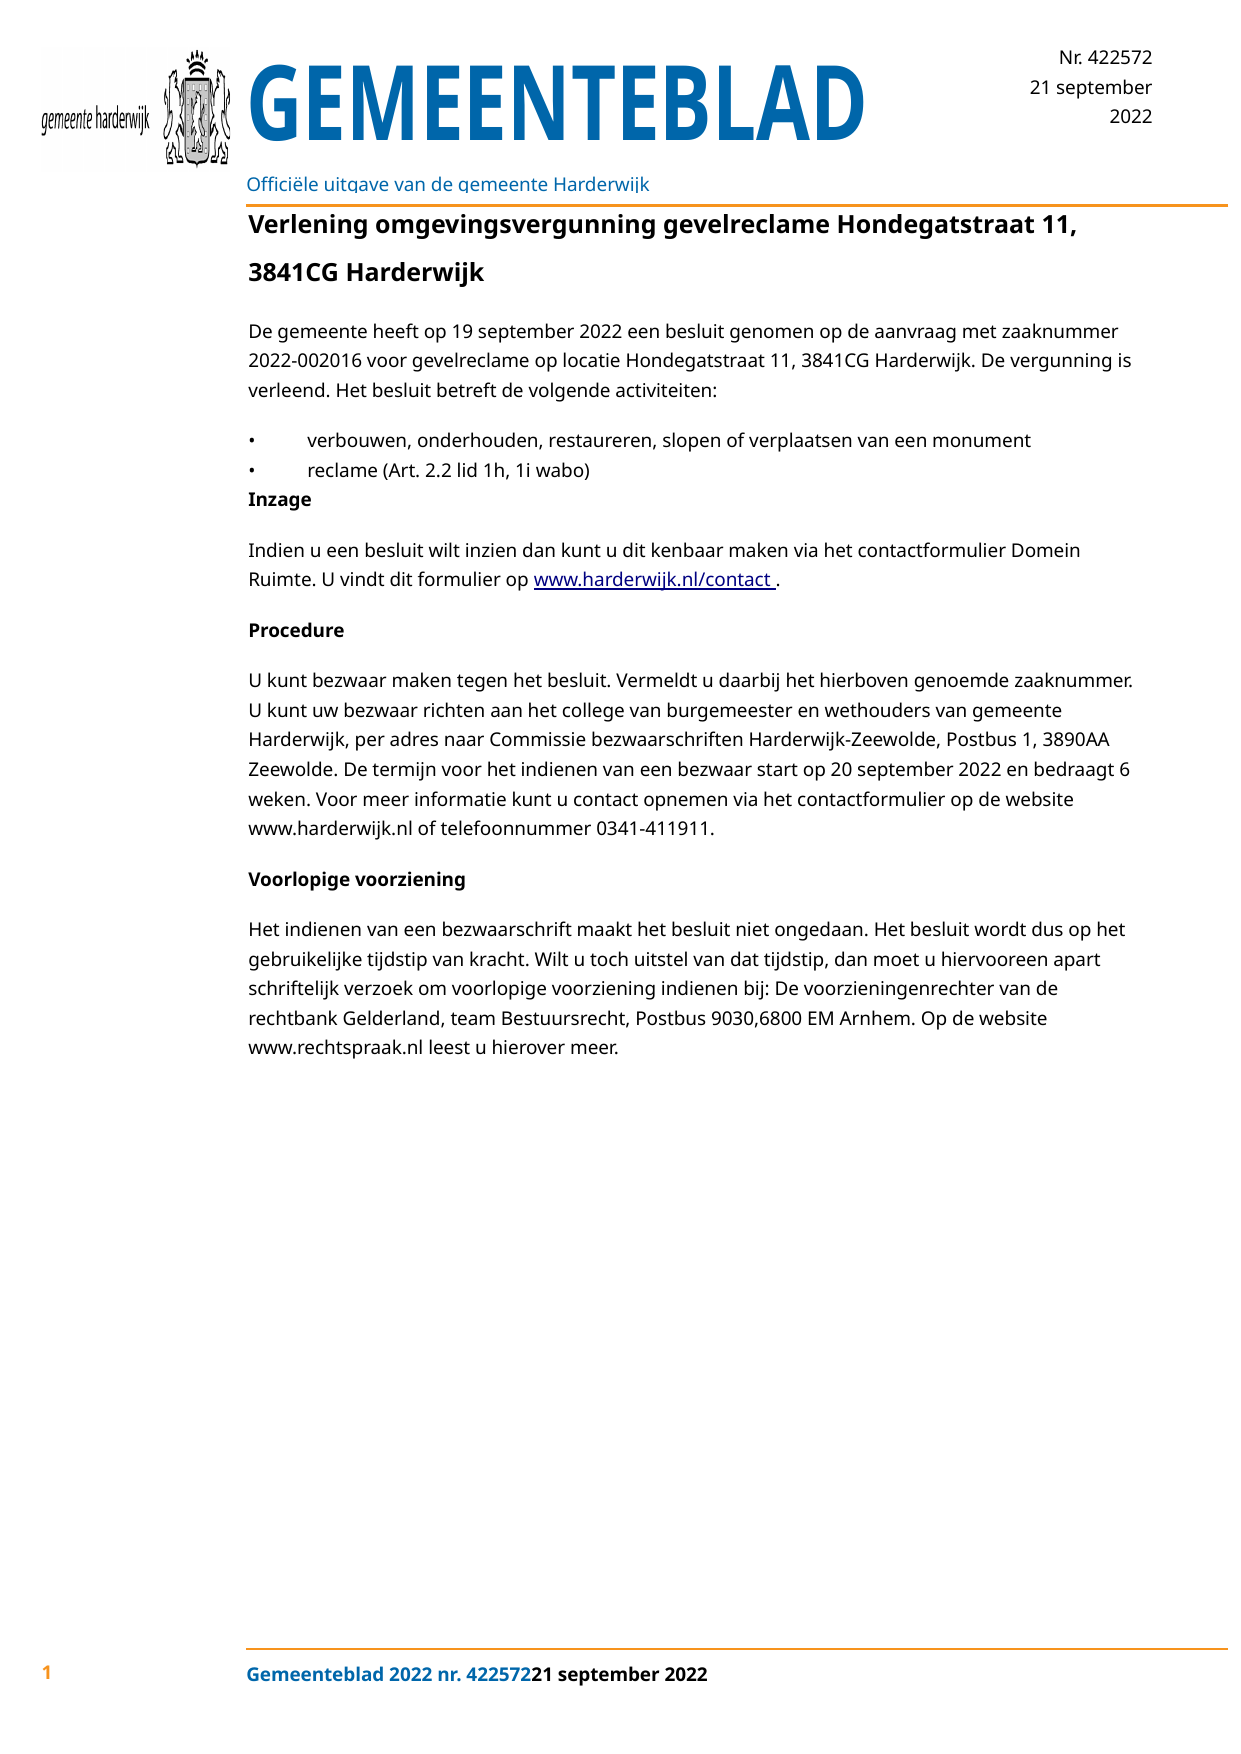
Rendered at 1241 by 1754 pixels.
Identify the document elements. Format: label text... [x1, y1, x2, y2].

text Procedure [248, 617, 1152, 643]
text Verlening omgevingsvergunning gevelreclame Hondegatstraat 11, 3841CG Harderwijk [248, 207, 1152, 288]
list verbouwen, onderhouden, restaureren, slopen of verplaatsen van een monument [248, 427, 1152, 453]
list reclame (Art. 2.2 lid 1h, 1i wabo) [248, 457, 1152, 483]
text Indien u een besluit wilt inzien dan kunt u dit kenbaar maken via het contactformulier Domein Ruimte. U vindt dit formulier op www.harderwijk.nl/contact . [248, 537, 1152, 592]
text U kunt bezwaar maken tegen het besluit. Vermeldt u daarbij het hierboven genoemde zaaknummer. U kunt uw bezwaar richten aan het college van burgemeester en wethouders van gemeente Harderwijk, per adres naar Commissie bezwaarschriften Harderwijk-Zeewolde, Postbus 1, 3890AA Zeewolde. De termijn voor het indienen van een bezwaar start op 20 september 2022 en bedraagt 6 weken. Voor meer informatie kunt u contact opnemen via het contactformulier op de website www.harderwijk.nl of telefoonnummer 0341-411911. [248, 667, 1152, 841]
text Inzage [248, 487, 1152, 512]
picture [41, 47, 231, 172]
text Het indienen van een bezwaarschrift maakt het besluit niet ongedaan. Het besluit wordt dus op het gebruikelijke tijdstip van kracht. Wilt u toch uitstel van dat tijdstip, dan moet u hiervooreen apart schriftelijk verzoek om voorlopige voorziening indienen bij: De voorzieningenrechter van de rechtbank Gelderland, team Bestuursrecht, Postbus 9030,6800 EM Arnhem. Op de website www.rechtspraak.nl leest u hierover meer. [248, 916, 1152, 1060]
text De gemeente heeft op 19 september 2022 een besluit genomen op de aanvraag met zaaknummer 2022-002016 voor gevelreclame op locatie Hondegatstraat 11, 3841CG Harderwijk. De vergunning is verleend. Het besluit betreft de volgende activiteiten: [248, 318, 1152, 403]
text Voorlopige voorziening [248, 866, 1152, 892]
